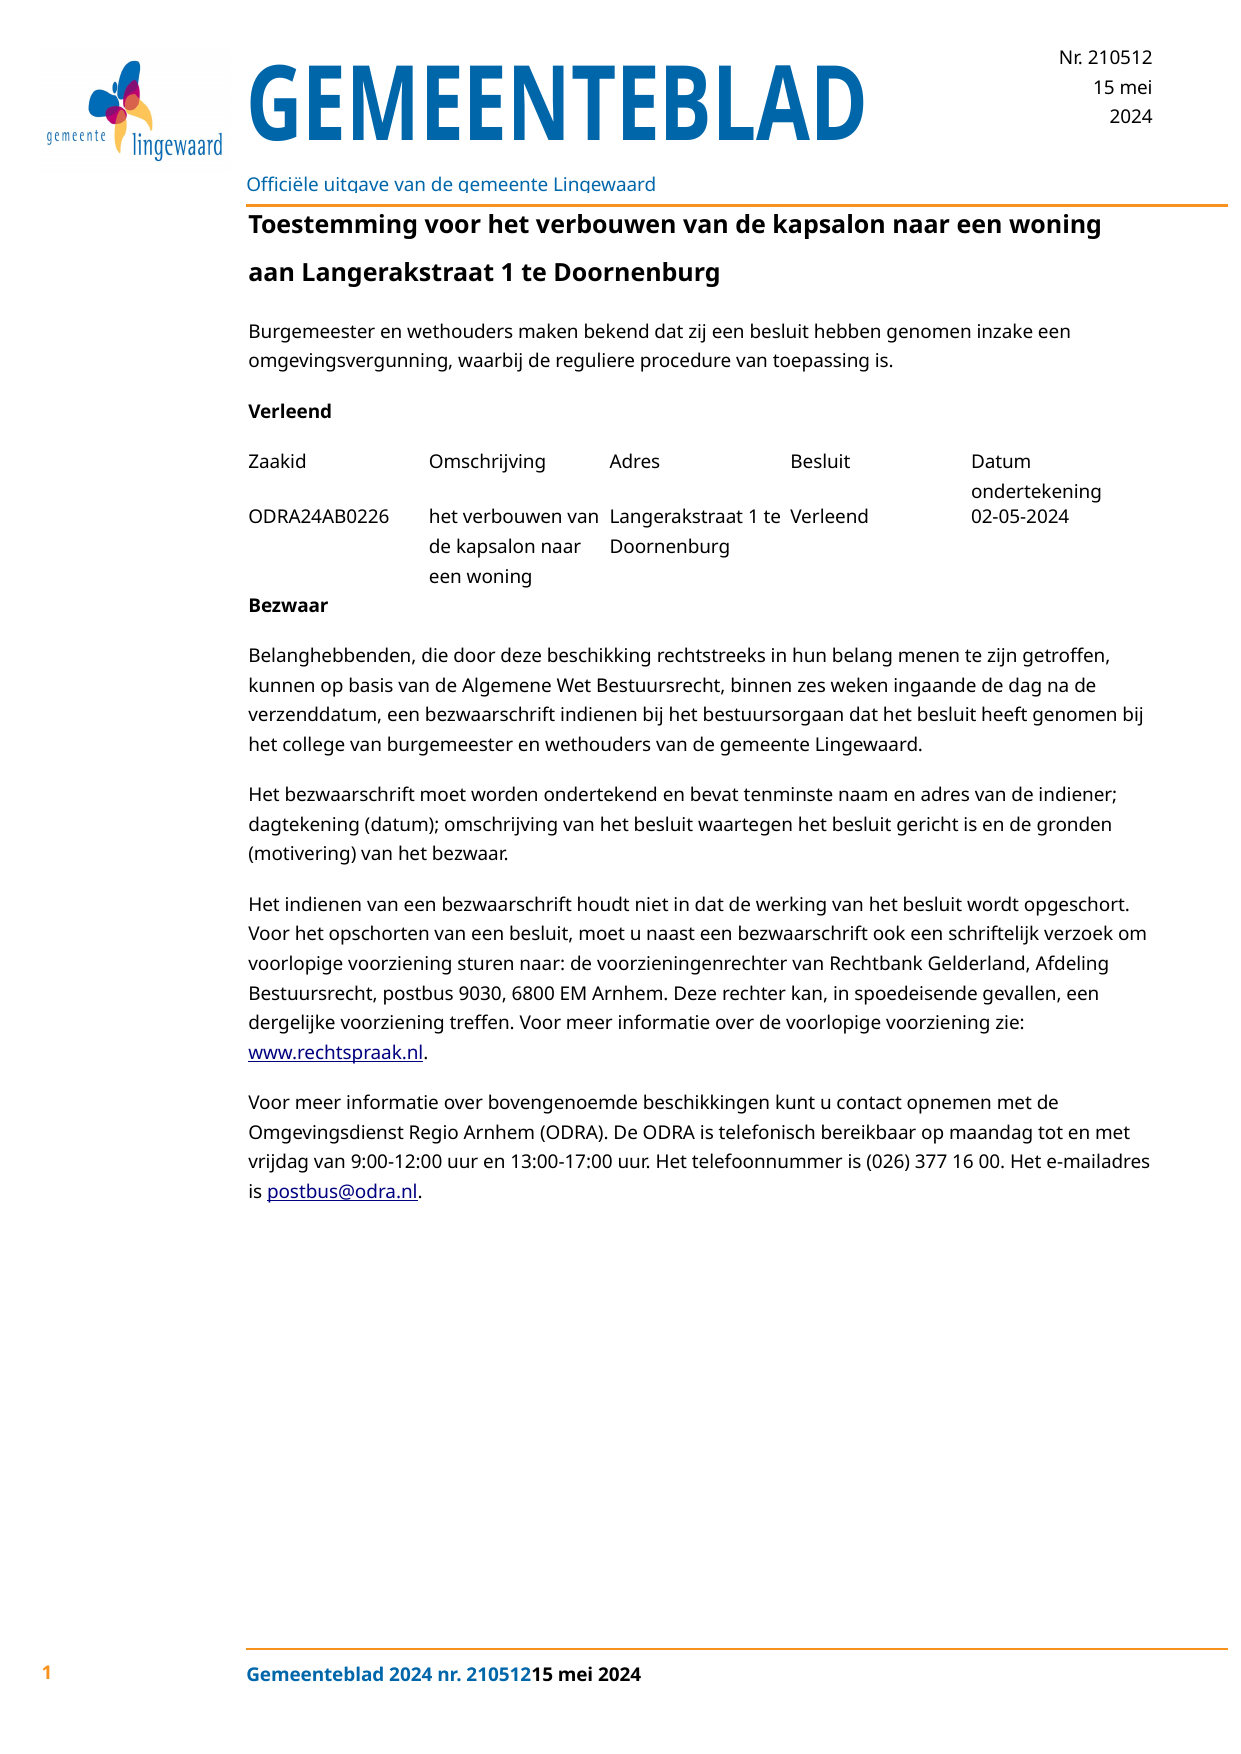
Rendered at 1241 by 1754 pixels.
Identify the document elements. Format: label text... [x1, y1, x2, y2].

text Het indienen van een bezwaarschrift houdt niet in dat de werking van het besluit wordt opgeschort. Voor het opschorten van een besluit, moet u naast een bezwaarschrift ook een schriftelijk verzoek om voorlopige voorziening sturen naar: de voorzieningenrechter van Rechtbank Gelderland, Afdeling Bestuursrecht, postbus 9030, 6800 EM Arnhem. Deze rechter kan, in spoedeisende gevallen, een dergelijke voorziening treffen. Voor meer informatie over de voorlopige voorziening zie: www.rechtspraak.nl. [248, 891, 1152, 1065]
picture [41, 47, 231, 172]
text Toestemming voor het verbouwen van de kapsalon naar een woning aan Langerakstraat 1 te Doornenburg [248, 207, 1152, 288]
table_header Adres [609, 449, 790, 504]
table_cell het verbouwen van de kapsalon naar een woning [429, 504, 609, 589]
text Verleend [248, 398, 1152, 424]
table_header Zaakid [248, 449, 429, 504]
table_cell Langerakstraat 1 te Doornenburg [609, 504, 790, 589]
table_cell ODRA24AB0226 [248, 504, 429, 589]
table_cell Verleend [790, 504, 971, 589]
table_cell 02-05-2024 [971, 504, 1152, 589]
table_header Besluit [790, 449, 971, 504]
text Belanghebbenden, die door deze beschikking rechtstreeks in hun belang menen te zijn getroffen, kunnen op basis van de Algemene Wet Bestuursrecht, binnen zes weken ingaande de dag na de verzenddatum, een bezwaarschrift indienen bij het bestuursorgaan dat het besluit heeft genomen bij het college van burgemeester en wethouders van de gemeente Lingewaard. [248, 642, 1152, 757]
table_header Omschrijving [429, 449, 609, 504]
text Voor meer informatie over bovengenoemde beschikkingen kunt u contact opnemen met de Omgevingsdienst Regio Arnhem (ODRA). De ODRA is telefonisch bereikbaar op maandag tot en met vrijdag van 9:00-12:00 uur en 13:00-17:00 uur. Het telefoonnummer is (026) 377 16 00. Het e-mailadres is postbus@odra.nl. [248, 1089, 1152, 1204]
text Burgemeester en wethouders maken bekend dat zij een besluit hebben genomen inzake een omgevingsvergunning, waarbij de reguliere procedure van toepassing is. [248, 318, 1152, 373]
text Bezwaar [248, 592, 1152, 618]
text Het bezwaarschrift moet worden ondertekend en bevat tenminste naam en adres van de indiener; dagtekening (datum); omschrijving van het besluit waartegen het besluit gericht is en de gronden (motivering) van het bezwaar. [248, 781, 1152, 866]
table_header Datum ondertekening [971, 449, 1152, 504]
